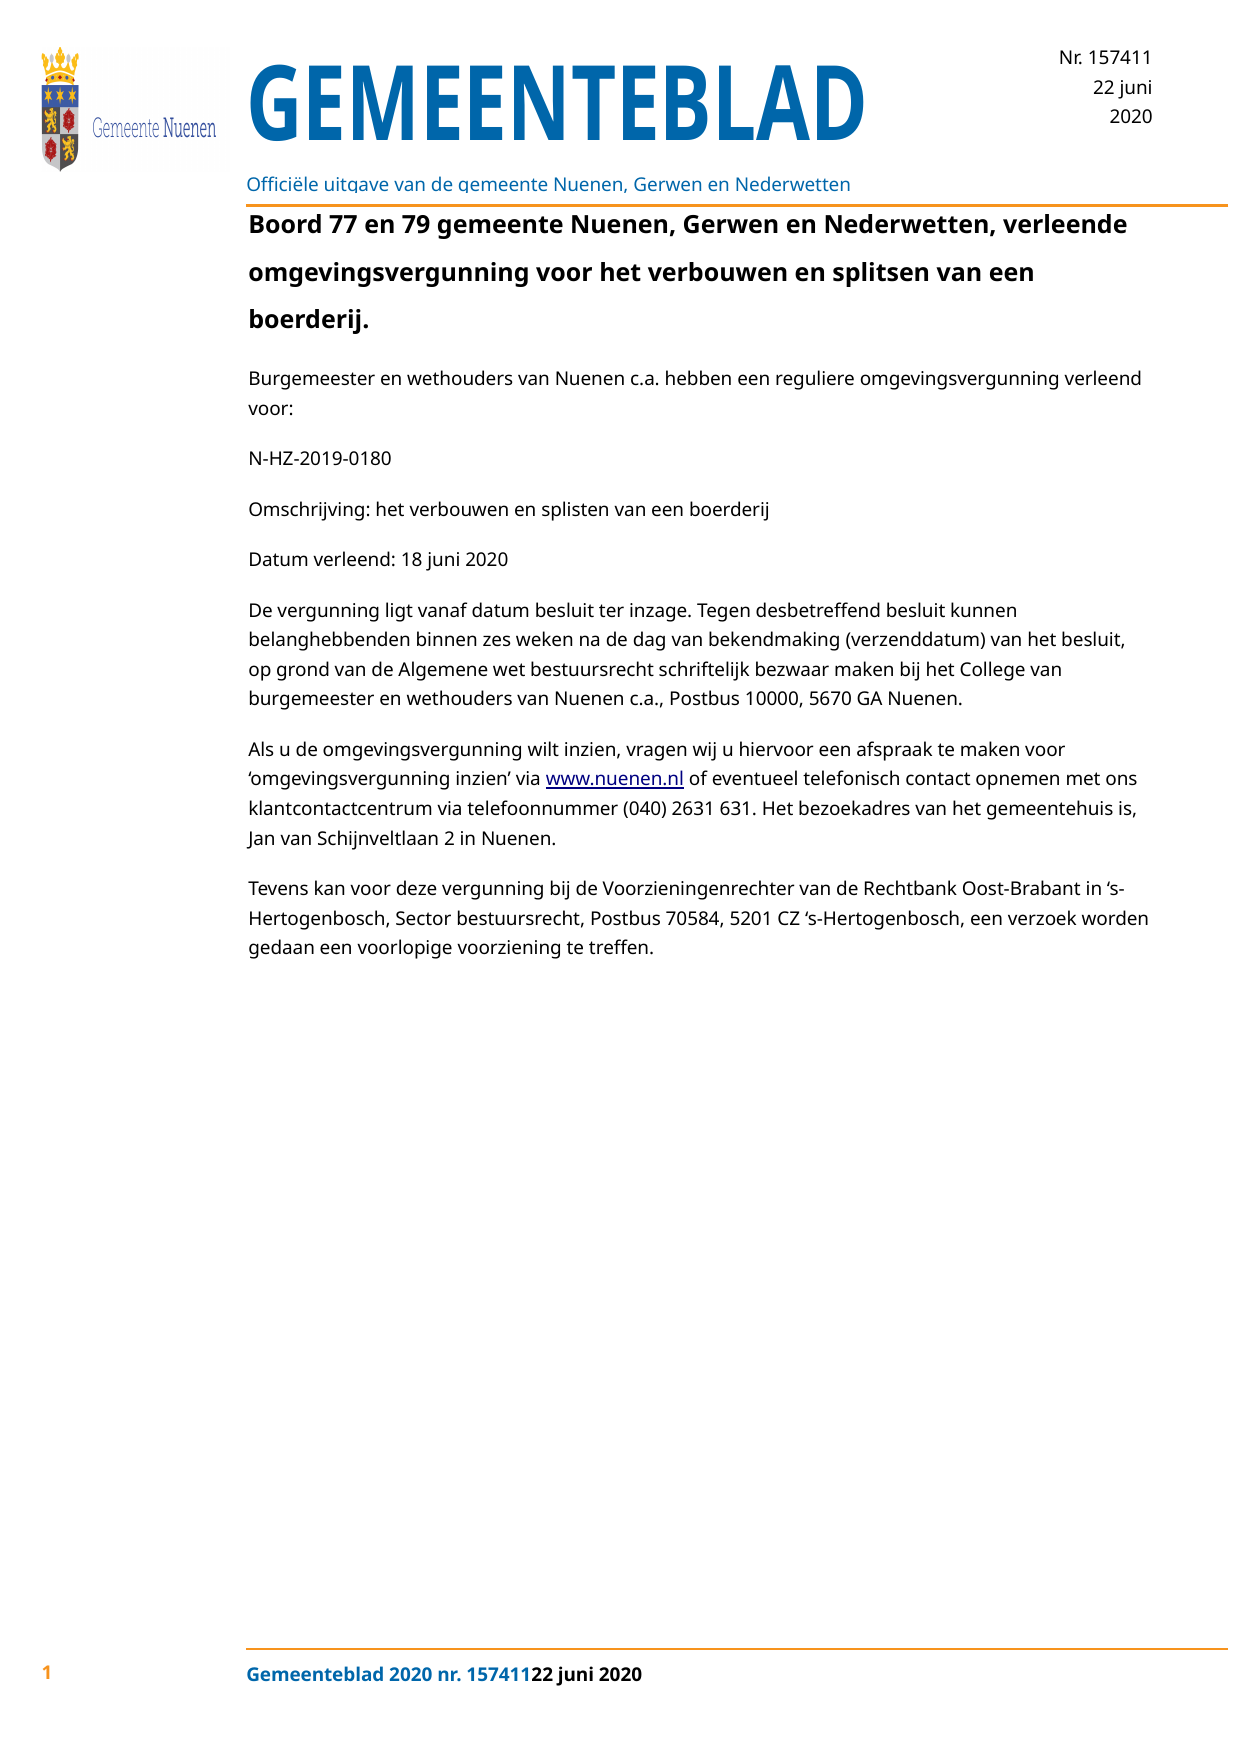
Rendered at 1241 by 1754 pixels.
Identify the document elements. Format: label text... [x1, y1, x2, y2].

text Omschrijving: het verbouwen en splisten van een boerderij [248, 496, 1152, 522]
text Tevens kan voor deze vergunning bij de Voorzieningenrechter van de Rechtbank Oost-Brabant in ‘s-Hertogenbosch, Sector bestuursrecht, Postbus 70584, 5201 CZ ‘s-Hertogenbosch, een verzoek worden gedaan een voorlopige voorziening te treffen. [248, 875, 1152, 960]
text Datum verleend: 18 juni 2020 [248, 546, 1152, 572]
picture [41, 47, 231, 172]
text N-HZ-2019-0180 [248, 446, 1152, 471]
text Als u de omgevingsvergunning wilt inzien, vragen wij u hiervoor een afspraak te maken voor ‘omgevingsvergunning inzien’ via www.nuenen.nl of eventueel telefonisch contact opnemen met ons klantcontactcentrum via telefoonnummer (040) 2631 631. Het bezoekadres van het gemeentehuis is, Jan van Schijnveltlaan 2 in Nuenen. [248, 736, 1152, 850]
text De vergunning ligt vanaf datum besluit ter inzage. Tegen desbetreffend besluit kunnen belanghebbenden binnen zes weken na de dag van bekendmaking (verzenddatum) van het besluit, op grond van de Algemene wet bestuursrecht schriftelijk bezwaar maken bij het College van burgemeester en wethouders van Nuenen c.a., Postbus 10000, 5670 GA Nuenen. [248, 597, 1152, 711]
text Burgemeester en wethouders van Nuenen c.a. hebben een reguliere omgevingsvergunning verleend voor: [248, 366, 1152, 421]
text Boord 77 en 79 gemeente Nuenen, Gerwen en Nederwetten, verleende omgevingsvergunning voor het verbouwen en splitsen van een boerderij. [248, 207, 1152, 336]
